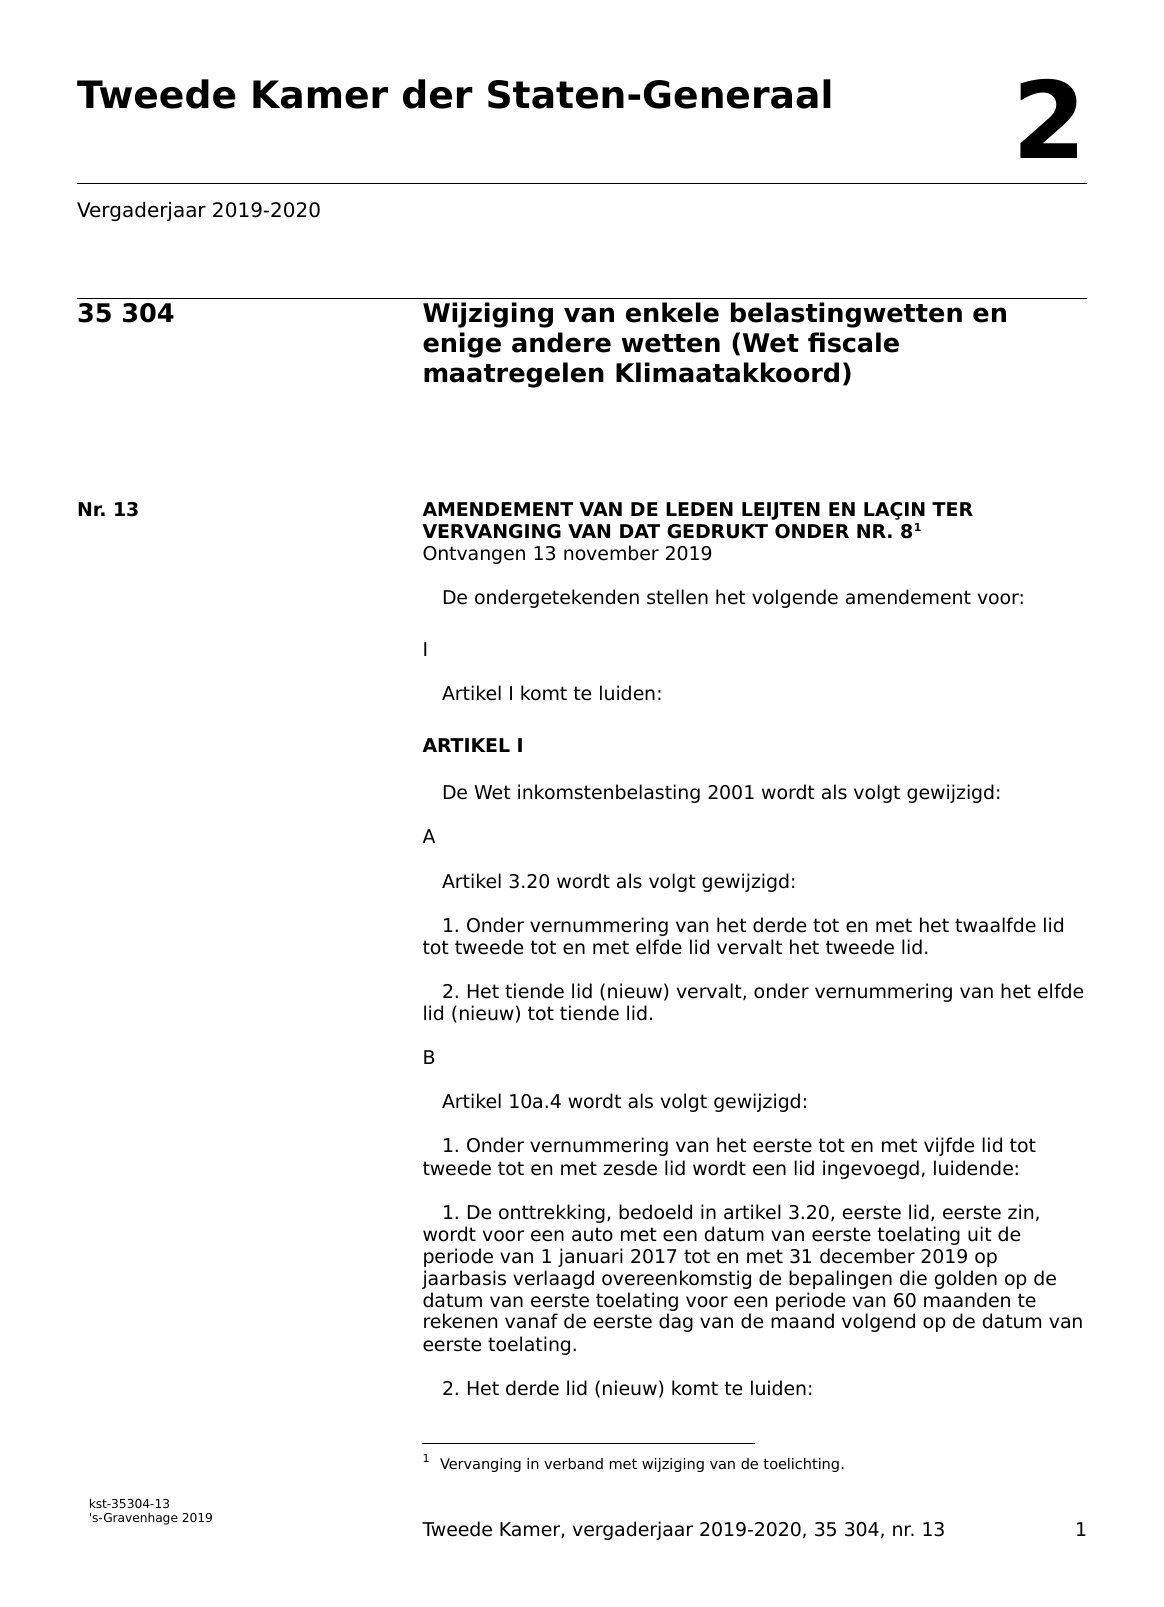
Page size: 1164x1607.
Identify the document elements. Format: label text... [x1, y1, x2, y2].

table_cell Vergaderjaar 2019-2020 [77, 184, 1087, 298]
subtitle I [422, 639, 1087, 661]
text Ontvangen 13 november 2019 [422, 543, 1087, 565]
text A [422, 826, 1087, 848]
text Artikel 10a.4 wordt als volgt gewijzigd: [422, 1091, 1087, 1113]
subtitle ARTIKEL I [422, 735, 1087, 757]
table_header Tweede Kamer der Staten-Generaal [77, 59, 886, 183]
text Vervanging in verband met wijziging van de toelichting. [422, 1452, 1087, 1474]
subtitle Nr. 13 AMENDEMENT VAN DE LEDEN LEIJTEN EN LAÇIN TER VERVANGING VAN DAT GEDRUKT ONDER NR. 8 [77, 499, 1087, 543]
table_header 2 [886, 59, 1087, 183]
text 1. De onttrekking, bedoeld in artikel 3.20, eerste lid, eerste zin, wordt voor een auto met een datum van eerste toelating uit de periode van 1 januari 2017 tot en met 31 december 2019 op jaarbasis verlaagd overeenkomstig de bepalingen die golden op de datum van eerste toelating voor een periode van 60 maanden te rekenen vanaf de eerste dag van de maand volgend op de datum van eerste toelating. [422, 1202, 1087, 1355]
text B [422, 1047, 1087, 1069]
text De ondergetekenden stellen het volgende amendement voor: [422, 587, 1087, 609]
text Artikel 3.20 wordt als volgt gewijzigd: [422, 871, 1087, 893]
subtitle 35 304 Wijziging van enkele belastingwetten en enige andere wetten (Wet fiscale maatregelen Klimaatakkoord) [77, 299, 1087, 388]
text Artikel I komt te luiden: [422, 683, 1087, 705]
text 1. Onder vernummering van het eerste tot en met vijfde lid tot tweede tot en met zesde lid wordt een lid ingevoegd, luidende: [422, 1135, 1087, 1179]
text 2. Het derde lid (nieuw) komt te luiden: [422, 1378, 1087, 1399]
text De Wet inkomstenbelasting 2001 wordt als volgt gewijzigd: [422, 782, 1087, 804]
text 's-Gravenhage 2019 [88, 1511, 323, 1525]
text 2. Het tiende lid (nieuw) vervalt, onder vernummering van het elfde lid (nieuw) tot tiende lid. [422, 981, 1087, 1025]
text kst-35304-13 [88, 1497, 323, 1511]
text 1. Onder vernummering van het derde tot en met het twaalfde lid tot tweede tot en met elfde lid vervalt het tweede lid. [422, 915, 1087, 959]
